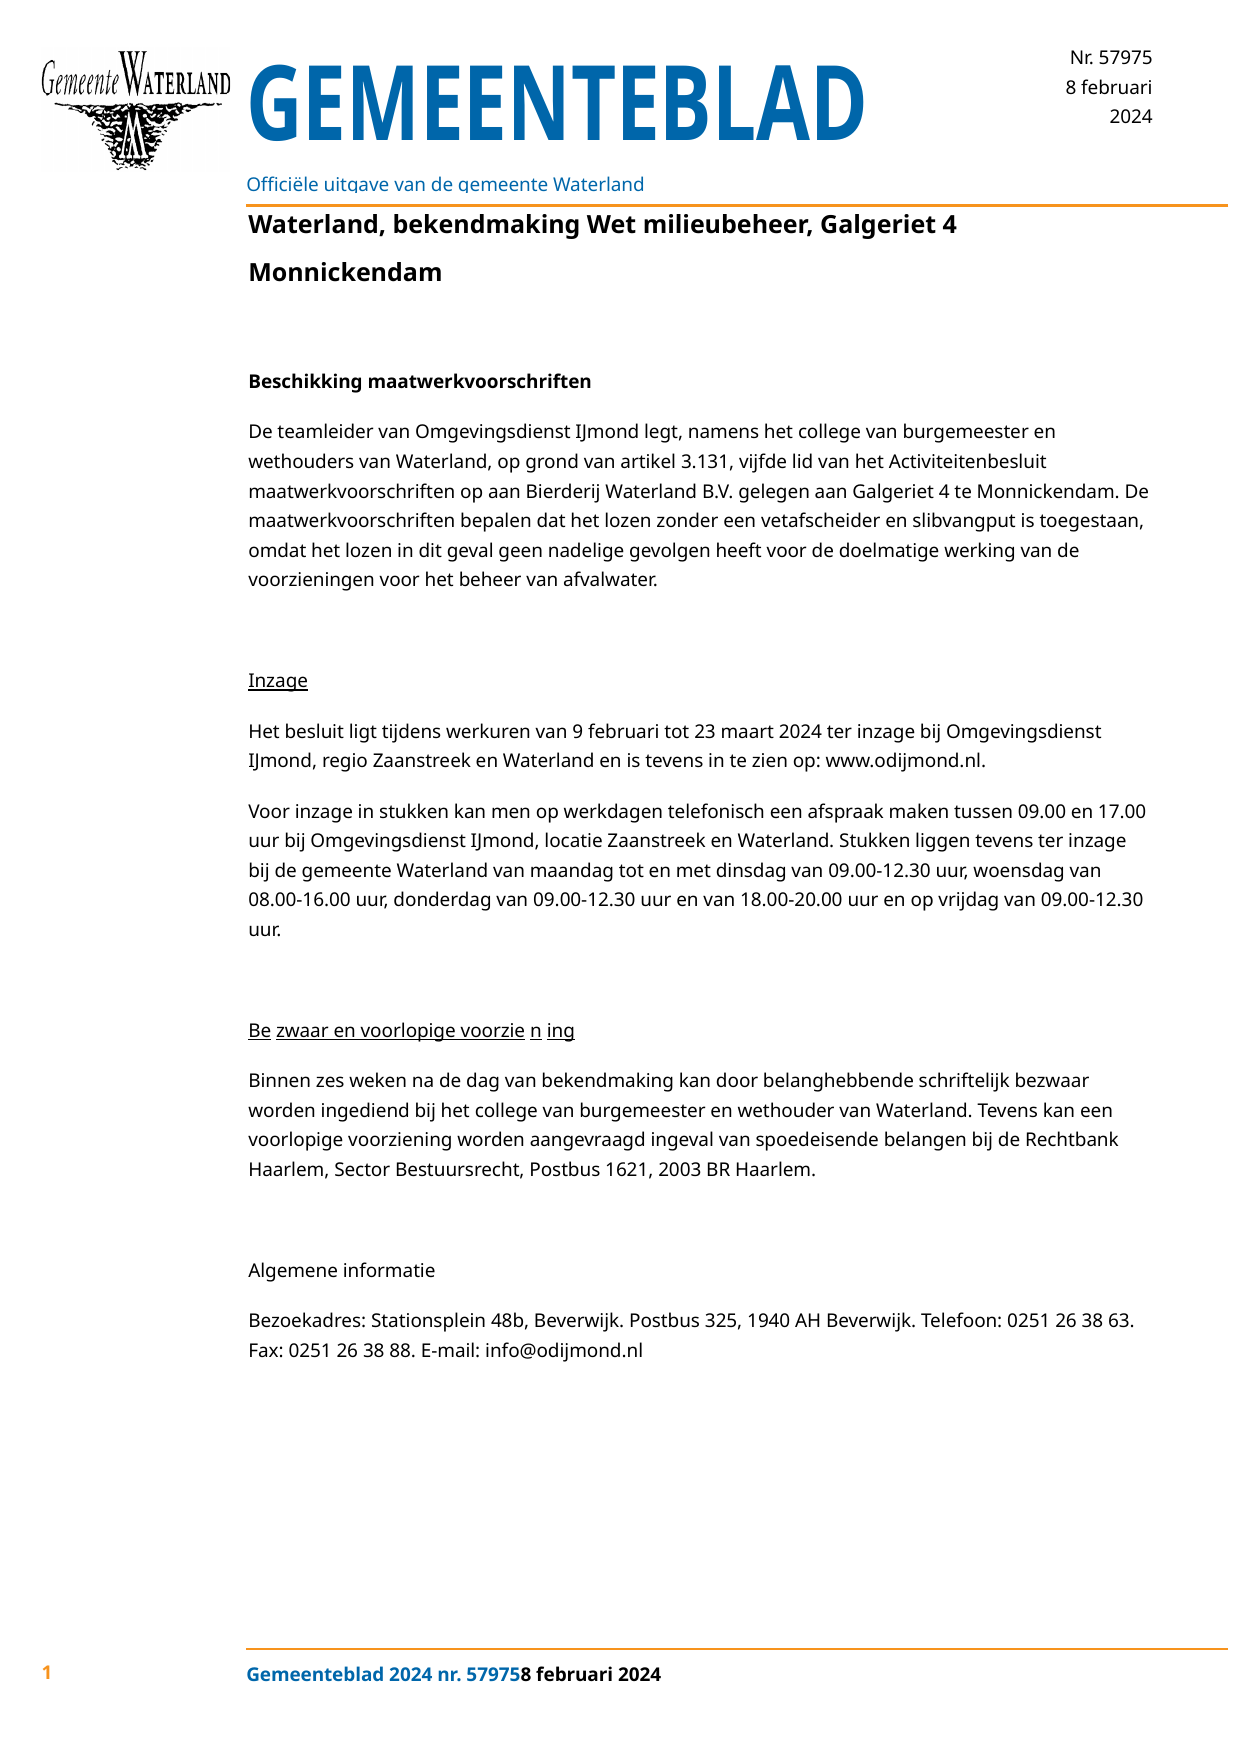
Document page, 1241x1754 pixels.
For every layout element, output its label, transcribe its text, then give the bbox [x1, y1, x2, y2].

text Be zwaar en voorlopige voorzie n ing [248, 1017, 1152, 1043]
text Binnen zes weken na de dag van bekendmaking kan door belanghebbende schriftelijk bezwaar worden ingediend bij het college van burgemeester en wethouder van Waterland. Tevens kan een voorlopige voorziening worden aangevraagd ingeval van spoedeisende belangen bij de Rechtbank Haarlem, Sector Bestuursrecht, Postbus 1621, 2003 BR Haarlem. [248, 1067, 1152, 1182]
text Bezoekadres: Stationsplein 48b, Beverwijk. Postbus 325, 1940 AH Beverwijk. Telefoon: 0251 26 38 63. Fax: 0251 26 38 88. E-mail: info@odijmond.nl [248, 1307, 1152, 1363]
text Beschikking maatwerkvoorschriften [248, 368, 1152, 394]
text Voor inzage in stukken kan men op werkdagen telefonisch een afspraak maken tussen 09.00 en 17.00 uur bij Omgevingsdienst IJmond, locatie Zaanstreek en Waterland. Stukken liggen tevens ter inzage bij de gemeente Waterland van maandag tot en met dinsdag van 09.00-12.30 uur, woensdag van 08.00-16.00 uur, donderdag van 09.00-12.30 uur en van 18.00-20.00 uur en op vrijdag van 09.00-12.30 uur. [248, 798, 1152, 942]
text Het besluit ligt tijdens werkuren van 9 februari tot 23 maart 2024 ter inzage bij Omgevingsdienst IJmond, regio Zaanstreek en Waterland en is tevens in te zien op: www.odijmond.nl. [248, 718, 1152, 773]
picture [41, 47, 231, 172]
text Algemene informatie [248, 1257, 1152, 1283]
text Inzage [248, 667, 1152, 693]
text Waterland, bekendmaking Wet milieubeheer, Galgeriet 4 Monnickendam [248, 207, 1152, 288]
text De teamleider van Omgevingsdienst IJmond legt, namens het college van burgemeester en wethouders van Waterland, op grond van artikel 3.131, vijfde lid van het Activiteitenbesluit maatwerkvoorschriften op aan Bierderij Waterland B.V. gelegen aan Galgeriet 4 te Monnickendam. De maatwerkvoorschriften bepalen dat het lozen zonder een vetafscheider en slibvangput is toegestaan, omdat het lozen in dit geval geen nadelige gevolgen heeft voor de doelmatige werking van de voorzieningen voor het beheer van afvalwater. [248, 419, 1152, 592]
